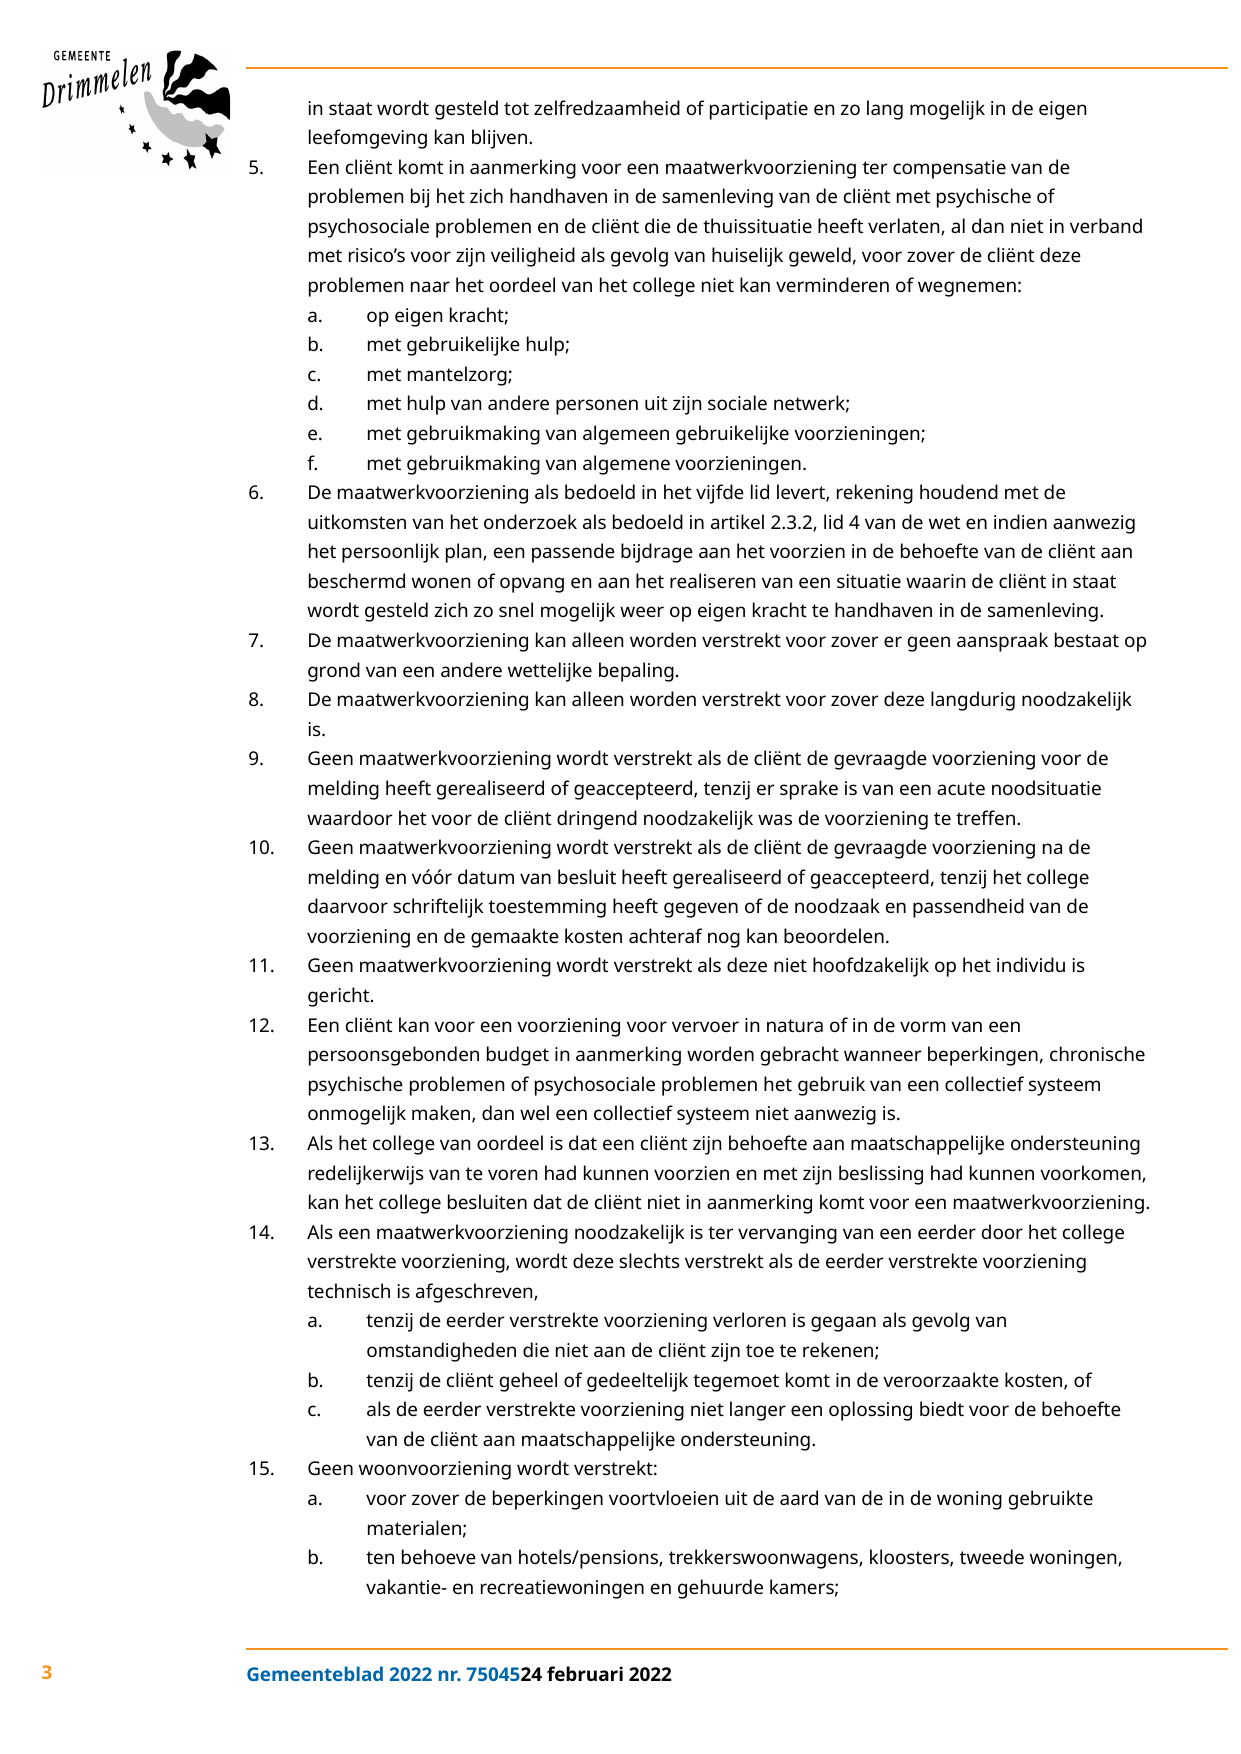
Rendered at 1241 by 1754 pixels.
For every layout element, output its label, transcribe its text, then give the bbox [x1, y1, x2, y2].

list met hulp van andere personen uit zijn sociale netwerk; [307, 391, 1152, 416]
list Als een maatwerkvoorziening noodzakelijk is ter vervanging van een eerder door het college verstrekte voorziening, wordt deze slechts verstrekt als de eerder verstrekte voorziening technisch is afgeschreven, [248, 1219, 1152, 1304]
list met gebruikmaking van algemene voorzieningen. [307, 450, 1152, 476]
list in staat wordt gesteld tot zelfredzaamheid of participatie en zo lang mogelijk in de eigen leefomgeving kan blijven. [248, 95, 1152, 150]
list De maatwerkvoorziening als bedoeld in het vijfde lid levert, rekening houdend met de uitkomsten van het onderzoek als bedoeld in artikel 2.3.2, lid 4 van de wet en indien aanwezig het persoonlijk plan, een passende bijdrage aan het voorzien in de behoefte van de cliënt aan beschermd wonen of opvang en aan het realiseren van een situatie waarin de cliënt in staat wordt gesteld zich zo snel mogelijk weer op eigen kracht te handhaven in de samenleving. [248, 479, 1152, 623]
list met gebruikelijke hulp; [307, 331, 1152, 357]
list De maatwerkvoorziening kan alleen worden verstrekt voor zover deze langdurig noodzakelijk is. [248, 686, 1152, 742]
list tenzij de eerder verstrekte voorziening verloren is gegaan als gevolg van omstandigheden die niet aan de cliënt zijn toe te rekenen; [307, 1308, 1152, 1363]
list Een cliënt komt in aanmerking voor een maatwerkvoorziening ter compensatie van de problemen bij het zich handhaven in de samenleving van de cliënt met psychische of psychosociale problemen en de cliënt die de thuissituatie heeft verlaten, al dan niet in verband met risico’s voor zijn veiligheid als gevolg van huiselijk geweld, voor zover de cliënt deze problemen naar het oordeel van het college niet kan verminderen of wegnemen: [248, 154, 1152, 298]
list op eigen kracht; [307, 302, 1152, 328]
list tenzij de cliënt geheel of gedeeltelijk tegemoet komt in de veroorzaakte kosten, of [307, 1367, 1152, 1393]
list als de eerder verstrekte voorziening niet langer een oplossing biedt voor de behoefte van de cliënt aan maatschappelijke ondersteuning. [307, 1396, 1152, 1452]
list Geen maatwerkvoorziening wordt verstrekt als de cliënt de gevraagde voorziening voor de melding heeft gerealiseerd of geaccepteerd, tenzij er sprake is van een acute noodsituatie waardoor het voor de cliënt dringend noodzakelijk was de voorziening te treffen. [248, 746, 1152, 831]
list De maatwerkvoorziening kan alleen worden verstrekt voor zover er geen aanspraak bestaat op grond van een andere wettelijke bepaling. [248, 627, 1152, 683]
list Als het college van oordeel is dat een cliënt zijn behoefte aan maatschappelijke ondersteuning redelijkerwijs van te voren had kunnen voorzien en met zijn beslissing had kunnen voorkomen, kan het college besluiten dat de cliënt niet in aanmerking komt voor een maatwerkvoorziening. [248, 1130, 1152, 1215]
list met gebruikmaking van algemeen gebruikelijke voorzieningen; [307, 420, 1152, 446]
list Geen woonvoorziening wordt verstrekt: [248, 1456, 1152, 1481]
list voor zover de beperkingen voortvloeien uit de aard van de in de woning gebruikte materialen; [307, 1485, 1152, 1541]
picture [41, 47, 231, 172]
list Een cliënt kan voor een voorziening voor vervoer in natura of in de vorm van een persoonsgebonden budget in aanmerking worden gebracht wanneer beperkingen, chronische psychische problemen of psychosociale problemen het gebruik van een collectief systeem onmogelijk maken, dan wel een collectief systeem niet aanwezig is. [248, 1012, 1152, 1126]
list ten behoeve van hotels/pensions, trekkerswoonwagens, kloosters, tweede woningen, vakantie- en recreatiewoningen en gehuurde kamers; [307, 1544, 1152, 1600]
list Geen maatwerkvoorziening wordt verstrekt als deze niet hoofdzakelijk op het individu is gericht. [248, 953, 1152, 1008]
list met mantelzorg; [307, 361, 1152, 387]
list Geen maatwerkvoorziening wordt verstrekt als de cliënt de gevraagde voorziening na de melding en vóór datum van besluit heeft gerealiseerd of geaccepteerd, tenzij het college daarvoor schriftelijk toestemming heeft gegeven of de noodzaak en passendheid van de voorziening en de gemaakte kosten achteraf nog kan beoordelen. [248, 834, 1152, 949]
